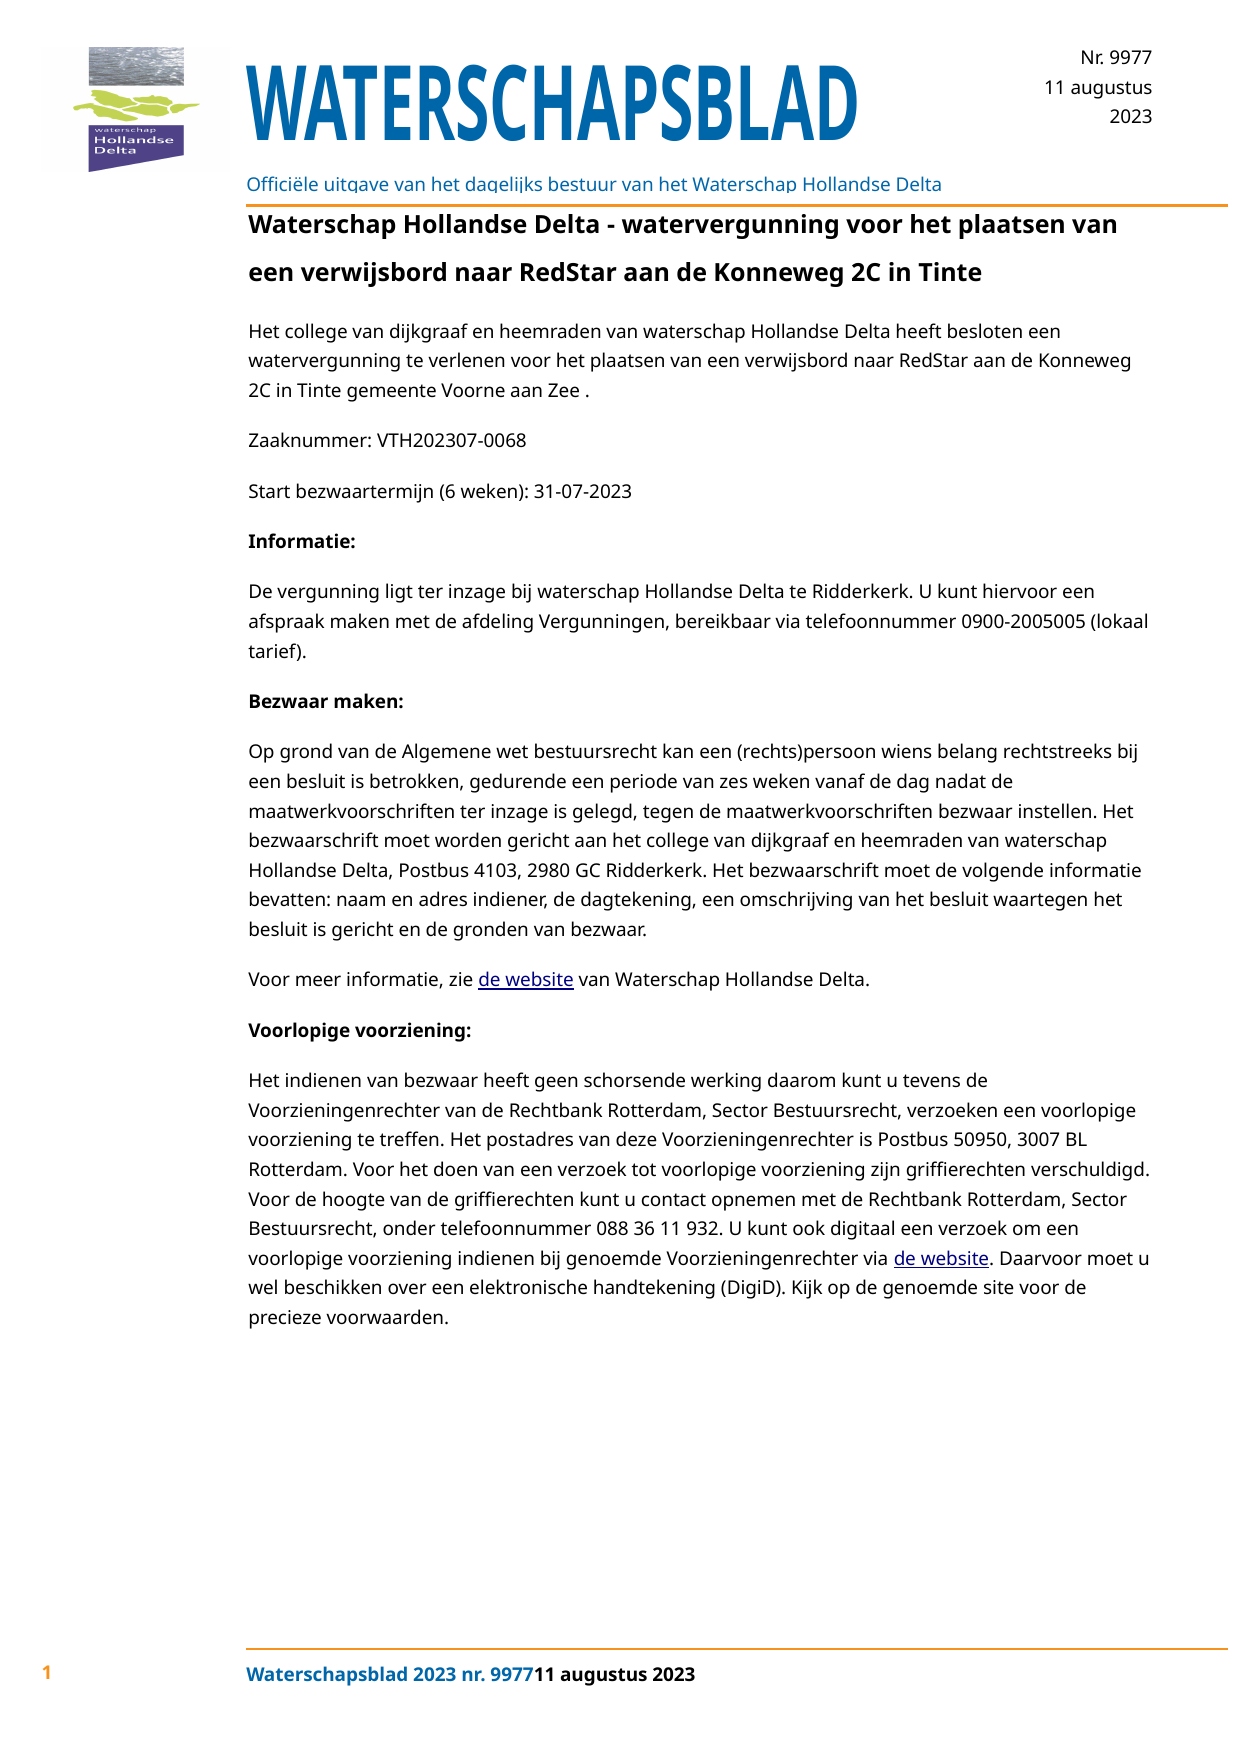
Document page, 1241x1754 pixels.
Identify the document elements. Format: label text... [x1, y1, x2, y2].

text Start bezwaartermijn (6 weken): 31-07-2023 [248, 478, 1152, 504]
text Het college van dijkgraaf en heemraden van waterschap Hollandse Delta heeft besloten een watervergunning te verlenen voor het plaatsen van een verwijsbord naar RedStar aan de Konneweg 2C in Tinte gemeente Voorne aan Zee . [248, 318, 1152, 403]
text Bezwaar maken: [248, 688, 1152, 714]
text Het indienen van bezwaar heeft geen schorsende werking daarom kunt u tevens de Voorzieningenrechter van de Rechtbank Rotterdam, Sector Bestuursrecht, verzoeken een voorlopige voorziening te treffen. Het postadres van deze Voorzieningenrechter is Postbus 50950, 3007 BL Rotterdam. Voor het doen van een verzoek tot voorlopige voorziening zijn griffierechten verschuldigd. Voor de hoogte van de griffierechten kunt u contact opnemen met de Rechtbank Rotterdam, Sector Bestuursrecht, onder telefoonnummer 088 36 11 932. U kunt ook digitaal een verzoek om een voorlopige voorziening indienen bij genoemde Voorzieningenrechter via de website. Daarvoor moet u wel beschikken over een elektronische handtekening (DigiD). Kijk op de genoemde site voor de precieze voorwaarden. [248, 1067, 1152, 1330]
text Op grond van de Algemene wet bestuursrecht kan een (rechts)persoon wiens belang rechtstreeks bij een besluit is betrokken, gedurende een periode van zes weken vanaf de dag nadat de maatwerkvoorschriften ter inzage is gelegd, tegen de maatwerkvoorschriften bezwaar instellen. Het bezwaarschrift moet worden gericht aan het college van dijkgraaf en heemraden van waterschap Hollandse Delta, Postbus 4103, 2980 GC Ridderkerk. Het bezwaarschrift moet de volgende informatie bevatten: naam en adres indiener, de dagtekening, een omschrijving van het besluit waartegen het besluit is gericht en de gronden van bezwaar. [248, 739, 1152, 942]
text De vergunning ligt ter inzage bij waterschap Hollandse Delta te Ridderkerk. U kunt hiervoor een afspraak maken met de afdeling Vergunningen, bereikbaar via telefoonnummer 0900-2005005 (lokaal tarief). [248, 579, 1152, 664]
picture [41, 47, 231, 172]
text Zaaknummer: VTH202307-0068 [248, 427, 1152, 453]
text Voor meer informatie, zie de website van Waterschap Hollandse Delta. [248, 967, 1152, 992]
text Voorlopige voorziening: [248, 1017, 1152, 1043]
text Waterschap Hollandse Delta - watervergunning voor het plaatsen van een verwijsbord naar RedStar aan de Konneweg 2C in Tinte [248, 207, 1152, 288]
text Informatie: [248, 528, 1152, 554]
